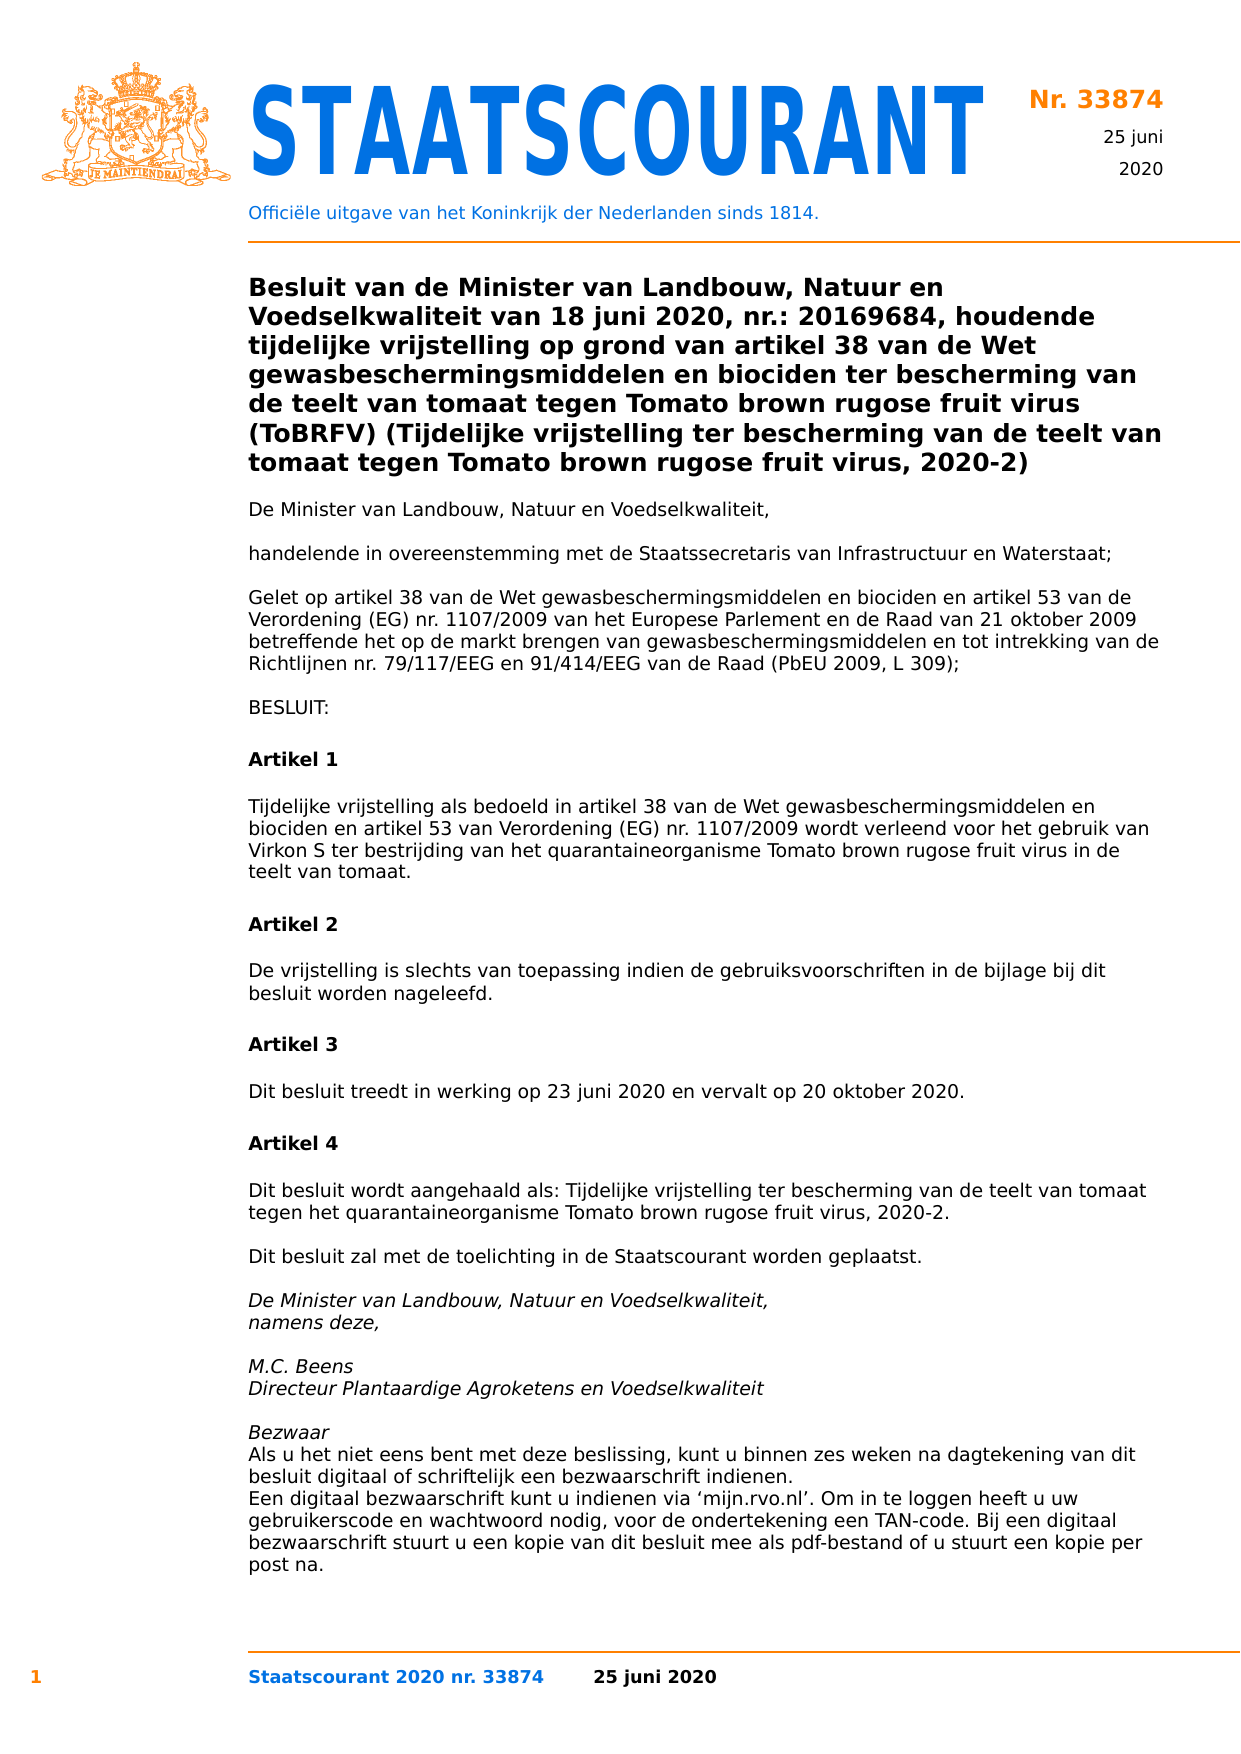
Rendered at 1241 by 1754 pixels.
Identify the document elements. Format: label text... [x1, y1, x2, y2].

text Bezwaar [248, 1422, 1163, 1444]
table_header [25, 62, 248, 241]
table_header Nr. 33874 [998, 62, 1240, 121]
picture [41, 62, 231, 186]
text Dit besluit wordt aangehaald als: Tijdelijke vrijstelling ter bescherming van de teelt van tomaat tegen het quarantaineorganisme Tomato brown rugose fruit virus, 2020-2. [248, 1180, 1163, 1224]
text Gelet op artikel 38 van de Wet gewasbeschermingsmiddelen en biociden en artikel 53 van de Verordening (EG) nr. 1107/2009 van het Europese Parlement en de Raad van 21 oktober 2009 betreffende het op de markt brengen van gewasbeschermingsmiddelen en tot intrekking van de Richtlijnen nr. 79/117/EEG en 91/414/EEG van de Raad (PbEU 2009, L 309); [248, 587, 1163, 675]
table_cell Officiële uitgave van het Koninkrijk der Nederlanden sinds 1814. [248, 203, 1240, 241]
text Dit besluit treedt in werking op 23 juni 2020 en vervalt op 20 oktober 2020. [248, 1081, 1163, 1103]
subtitle Artikel 1 [248, 748, 1163, 771]
subtitle Artikel 2 [248, 913, 1163, 935]
subtitle Besluit van de Minister van Landbouw, Natuur en Voedselkwaliteit van 18 juni 2020, nr.: 20169684, houdende tijdelijke vrijstelling op grond van artikel 38 van de Wet gewasbeschermingsmiddelen en biociden ter bescherming van de teelt van tomaat tegen Tomato brown rugose fruit virus (ToBRFV) (Tijdelijke vrijstelling ter bescherming van de teelt van tomaat tegen Tomato brown rugose fruit virus, 2020-2) [248, 273, 1163, 477]
subtitle Artikel 4 [248, 1133, 1163, 1155]
text De Minister van Landbouw, Natuur en Voedselkwaliteit, [248, 499, 1163, 521]
text Dit besluit zal met de toelichting in de Staatscourant worden geplaatst. [248, 1246, 1163, 1268]
text Tijdelijke vrijstelling als bedoeld in artikel 38 van de Wet gewasbeschermingsmiddelen en biociden en artikel 53 van Verordening (EG) nr. 1107/2009 wordt verleend voor het gebruik van Virkon S ter bestrijding van het quarantaineorganisme Tomato brown rugose fruit virus in de teelt van tomaat. [248, 796, 1163, 883]
table_cell 25 juni [998, 121, 1240, 153]
table_header STAATSCOURANT [248, 62, 998, 203]
text handelende in overeenstemming met de Staatssecretaris van Infrastructuur en Waterstaat; [248, 543, 1163, 565]
text De vrijstelling is slechts van toepassing indien de gebruiksvoorschriften in de bijlage bij dit besluit worden nageleefd. [248, 960, 1163, 1004]
table_cell 2020 [998, 153, 1240, 203]
text Als u het niet eens bent met deze beslissing, kunt u binnen zes weken na dagtekening van dit besluit digitaal of schriftelijk een bezwaarschrift indienen. [248, 1444, 1163, 1488]
text De Minister van Landbouw, Natuur en Voedselkwaliteit, namens deze, M.C. Beens Directeur Plantaardige Agroketens en Voedselkwaliteit [248, 1290, 1163, 1400]
text Een digitaal bezwaarschrift kunt u indienen via ‘mijn.rvo.nl’. Om in te loggen heeft u uw gebruikerscode en wachtwoord nodig, voor de ondertekening een TAN-code. Bij een digitaal bezwaarschrift stuurt u een kopie van dit besluit mee als pdf-bestand of u stuurt een kopie per post na. [248, 1488, 1163, 1576]
text BESLUIT: [248, 697, 1163, 718]
subtitle Artikel 3 [248, 1034, 1163, 1056]
